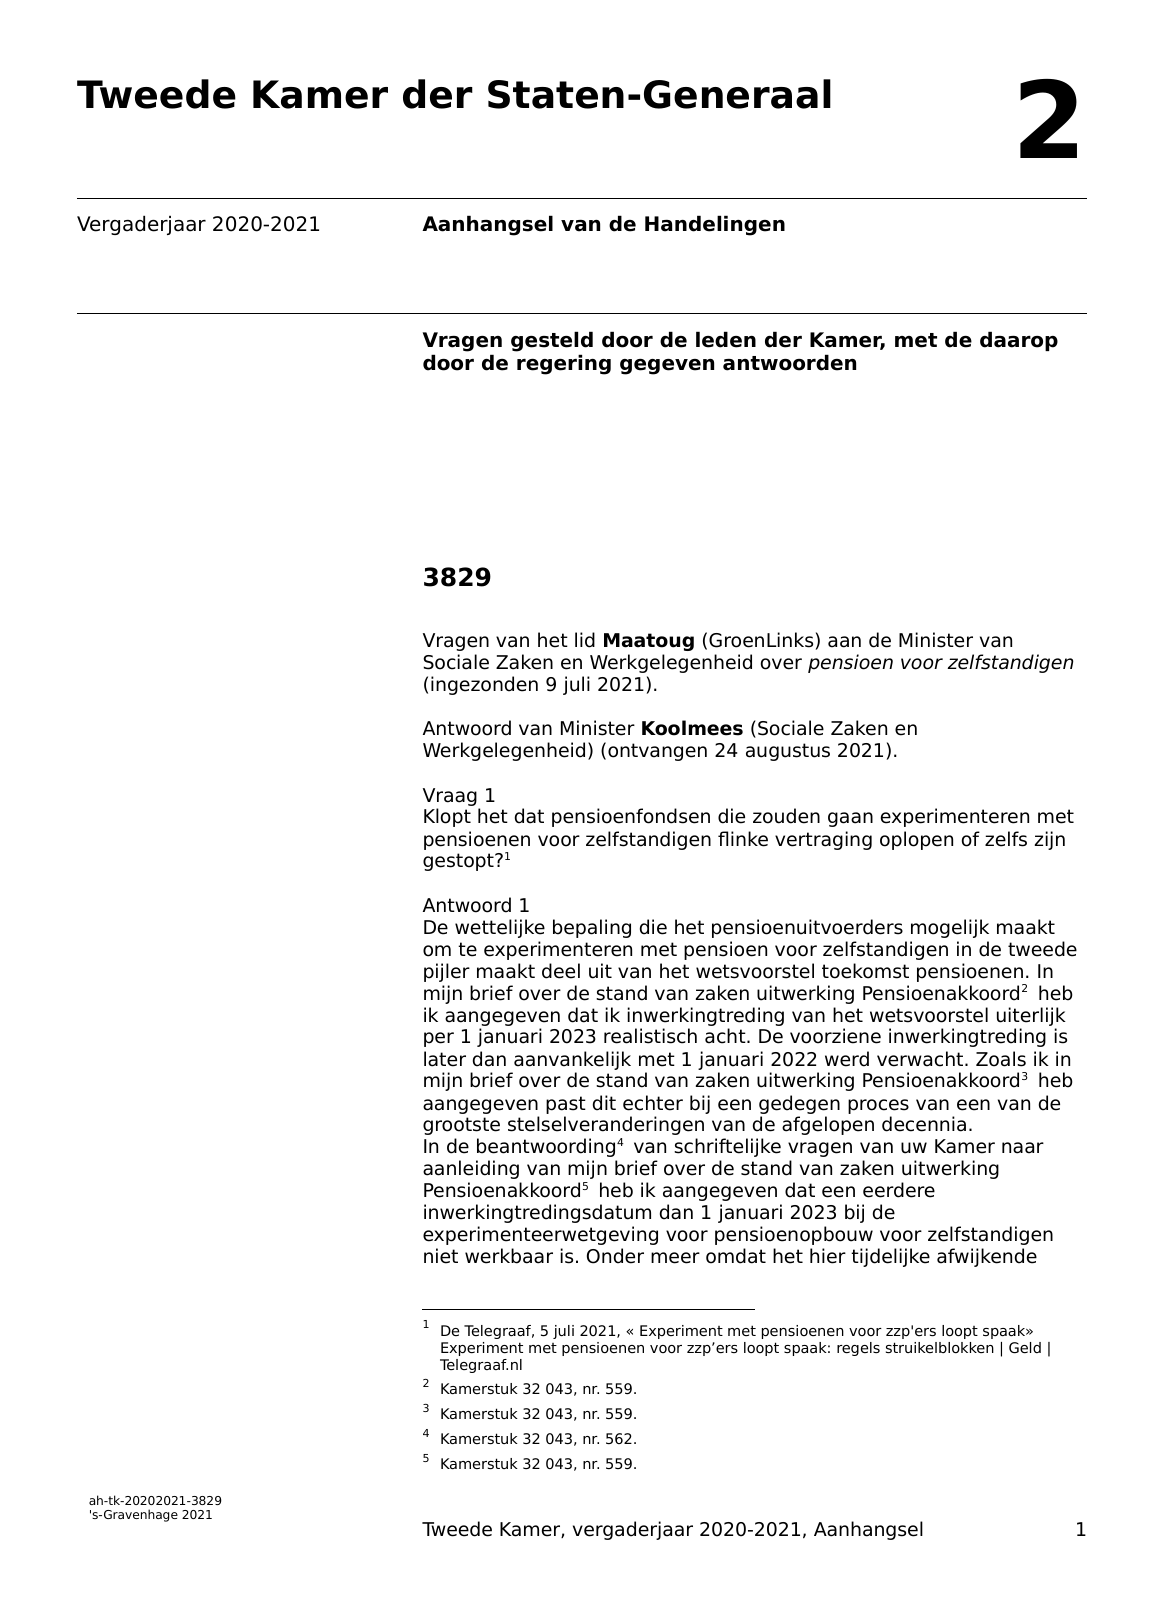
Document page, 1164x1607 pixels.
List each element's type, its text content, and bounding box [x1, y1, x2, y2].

text Kamerstuk 32 043, nr. 559. [422, 1402, 1087, 1424]
text Kamerstuk 32 043, nr. 562. [422, 1427, 1087, 1449]
text Antwoord van Minister Koolmees (Sociale Zaken en Werkgelegenheid) (ontvangen 24 augustus 2021). [422, 718, 1087, 762]
table_header Tweede Kamer der Staten-Generaal [77, 59, 886, 198]
text Antwoord 1 [422, 894, 1087, 917]
text 's-Gravenhage 2021 [88, 1508, 323, 1522]
text Klopt het dat pensioenfondsen die zouden gaan experimenteren met pensioenen voor zelfstandigen flinke vertraging oplopen of zelfs zijn gestopt? [422, 806, 1087, 872]
text Kamerstuk 32 043, nr. 559. [422, 1377, 1087, 1399]
text De wettelijke bepaling die het pensioenuitvoerders mogelijk maakt om te experimenteren met pensioen voor zelfstandigen in de tweede pijler maakt deel uit van het wetsvoorstel toekomst pensioenen. In mijn brief over de stand van zaken uitwerking Pensioenakkoord heb ik aangegeven dat ik inwerkingtreding van het wetsvoorstel uiterlijk per 1 januari 2023 realistisch acht. De voorziene inwerkingtreding is later dan aanvankelijk met 1 januari 2022 werd verwacht. Zoals ik in mijn brief over de stand van zaken uitwerking Pensioenakkoord heb aangegeven past dit echter bij een gedegen proces van een van de grootste stelselveranderingen van de afgelopen decennia. [422, 917, 1087, 1136]
text Vraag 1 [422, 784, 1087, 806]
text 3829 [422, 563, 1087, 592]
text ah-tk-20202021-3829 [88, 1494, 323, 1508]
table_cell Vragen gesteld door de leden der Kamer, met de daarop door de regering gegeven antwoorden [422, 314, 1087, 375]
table_cell Aanhangsel van de Handelingen [422, 199, 1087, 313]
table_cell [77, 314, 422, 375]
table_cell Vergaderjaar 2020-2021 [77, 199, 422, 313]
table_header 2 [886, 59, 1087, 198]
text In de beantwoording van schriftelijke vragen van uw Kamer naar aanleiding van mijn brief over de stand van zaken uitwerking Pensioenakkoord heb ik aangegeven dat een eerdere inwerkingtredingsdatum dan 1 januari 2023 bij de experimenteerwetgeving voor pensioenopbouw voor zelfstandigen niet werkbaar is. Onder meer omdat het hier tijdelijke afwijkende [422, 1136, 1087, 1268]
text Vragen van het lid Maatoug (GroenLinks) aan de Minister van Sociale Zaken en Werkgelegenheid over pensioen voor zelfstandigen (ingezonden 9 juli 2021). [422, 630, 1087, 696]
text De Telegraaf, 5 juli 2021, « Experiment met pensioenen voor zzp'ers loopt spaak» Experiment met pensioenen voor zzp’ers loopt spaak: regels struikelblokken | Geld | Telegraaf.nl [422, 1318, 1087, 1374]
text Kamerstuk 32 043, nr. 559. [422, 1452, 1087, 1474]
